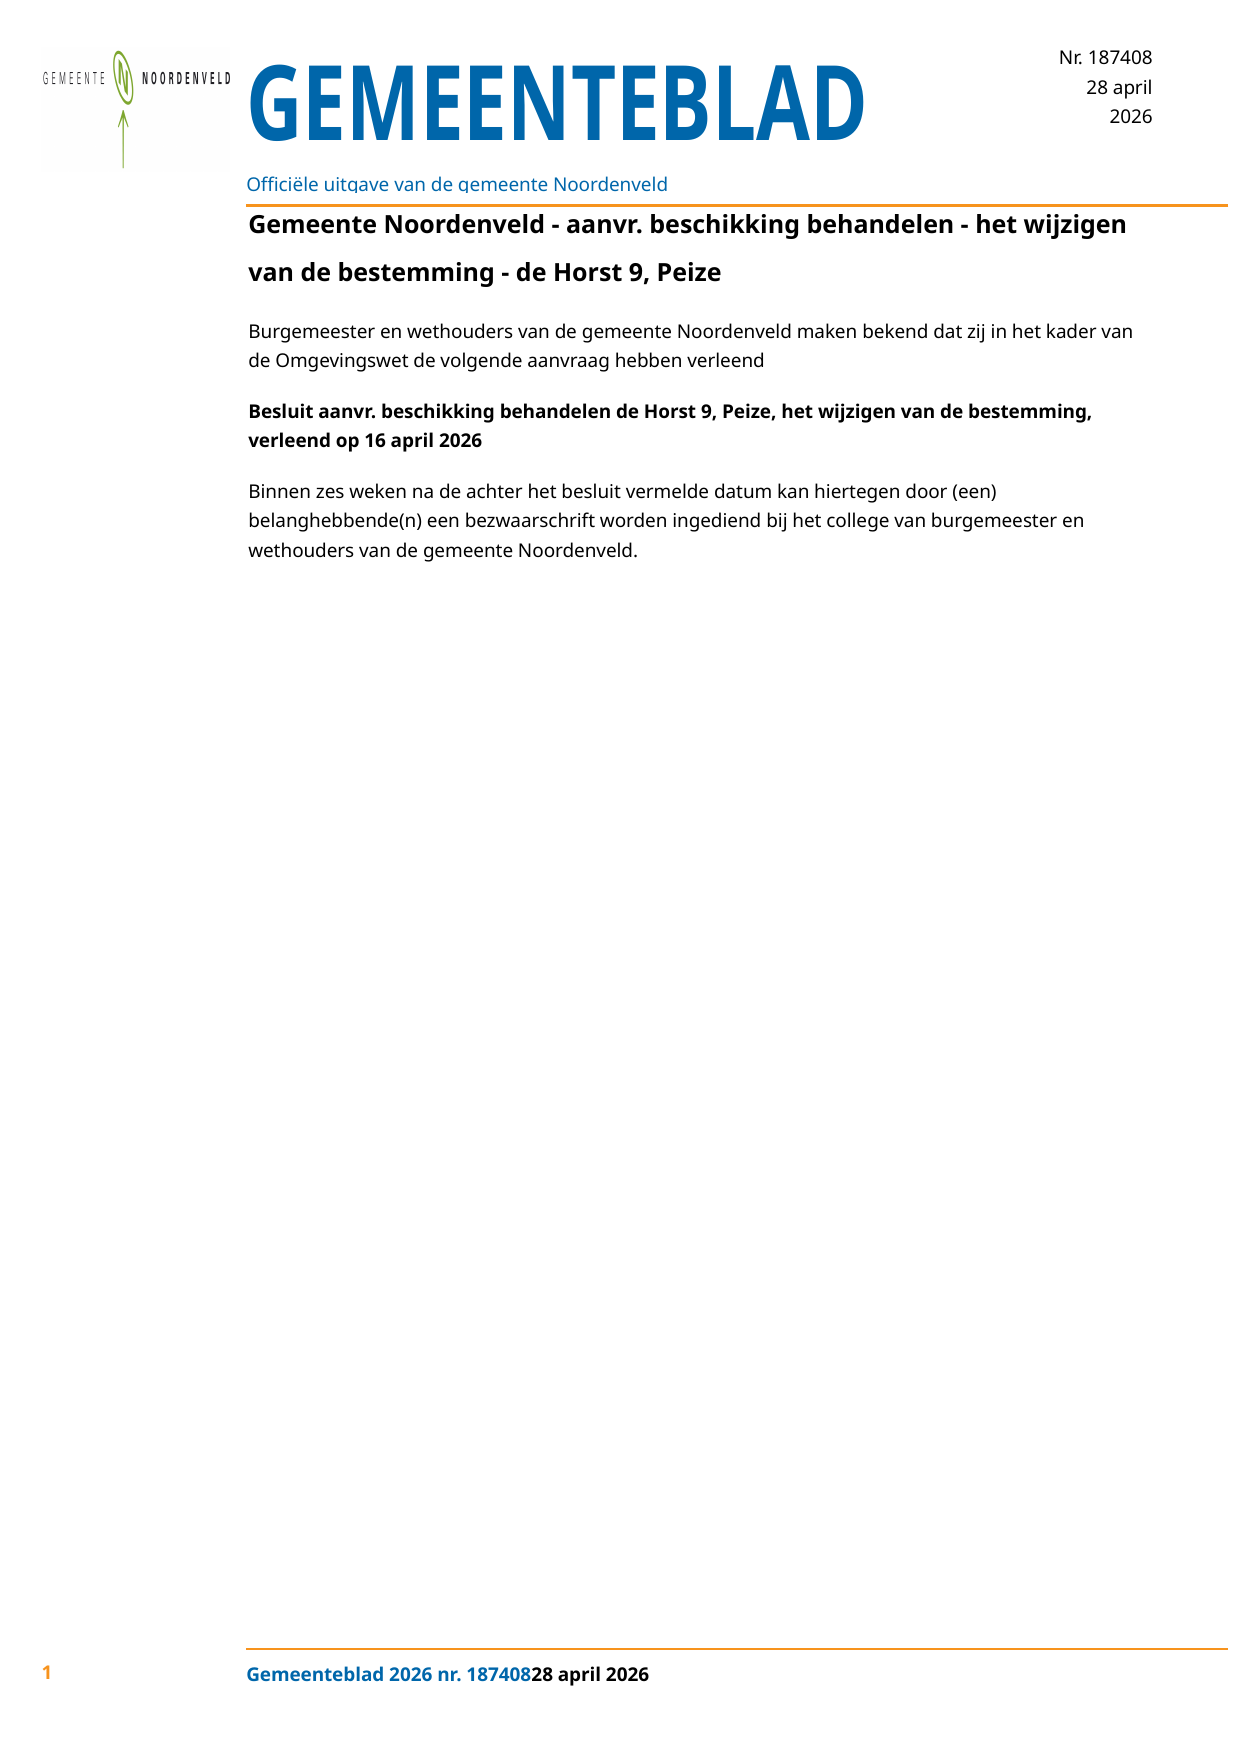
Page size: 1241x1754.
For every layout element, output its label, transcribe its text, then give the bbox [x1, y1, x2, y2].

text Binnen zes weken na de achter het besluit vermelde datum kan hiertegen door (een) belanghebbende(n) een bezwaarschrift worden ingediend bij het college van burgemeester en wethouders van de gemeente Noordenveld. [248, 478, 1152, 563]
text Besluit aanvr. beschikking behandelen de Horst 9, Peize, het wijzigen van de bestemming, verleend op 16 april 2026 [248, 398, 1152, 453]
text Gemeente Noordenveld - aanvr. beschikking behandelen - het wijzigen van de bestemming - de Horst 9, Peize [248, 207, 1152, 288]
picture [41, 47, 231, 172]
text Burgemeester en wethouders van de gemeente Noordenveld maken bekend dat zij in het kader van de Omgevingswet de volgende aanvraag hebben verleend [248, 318, 1152, 373]
